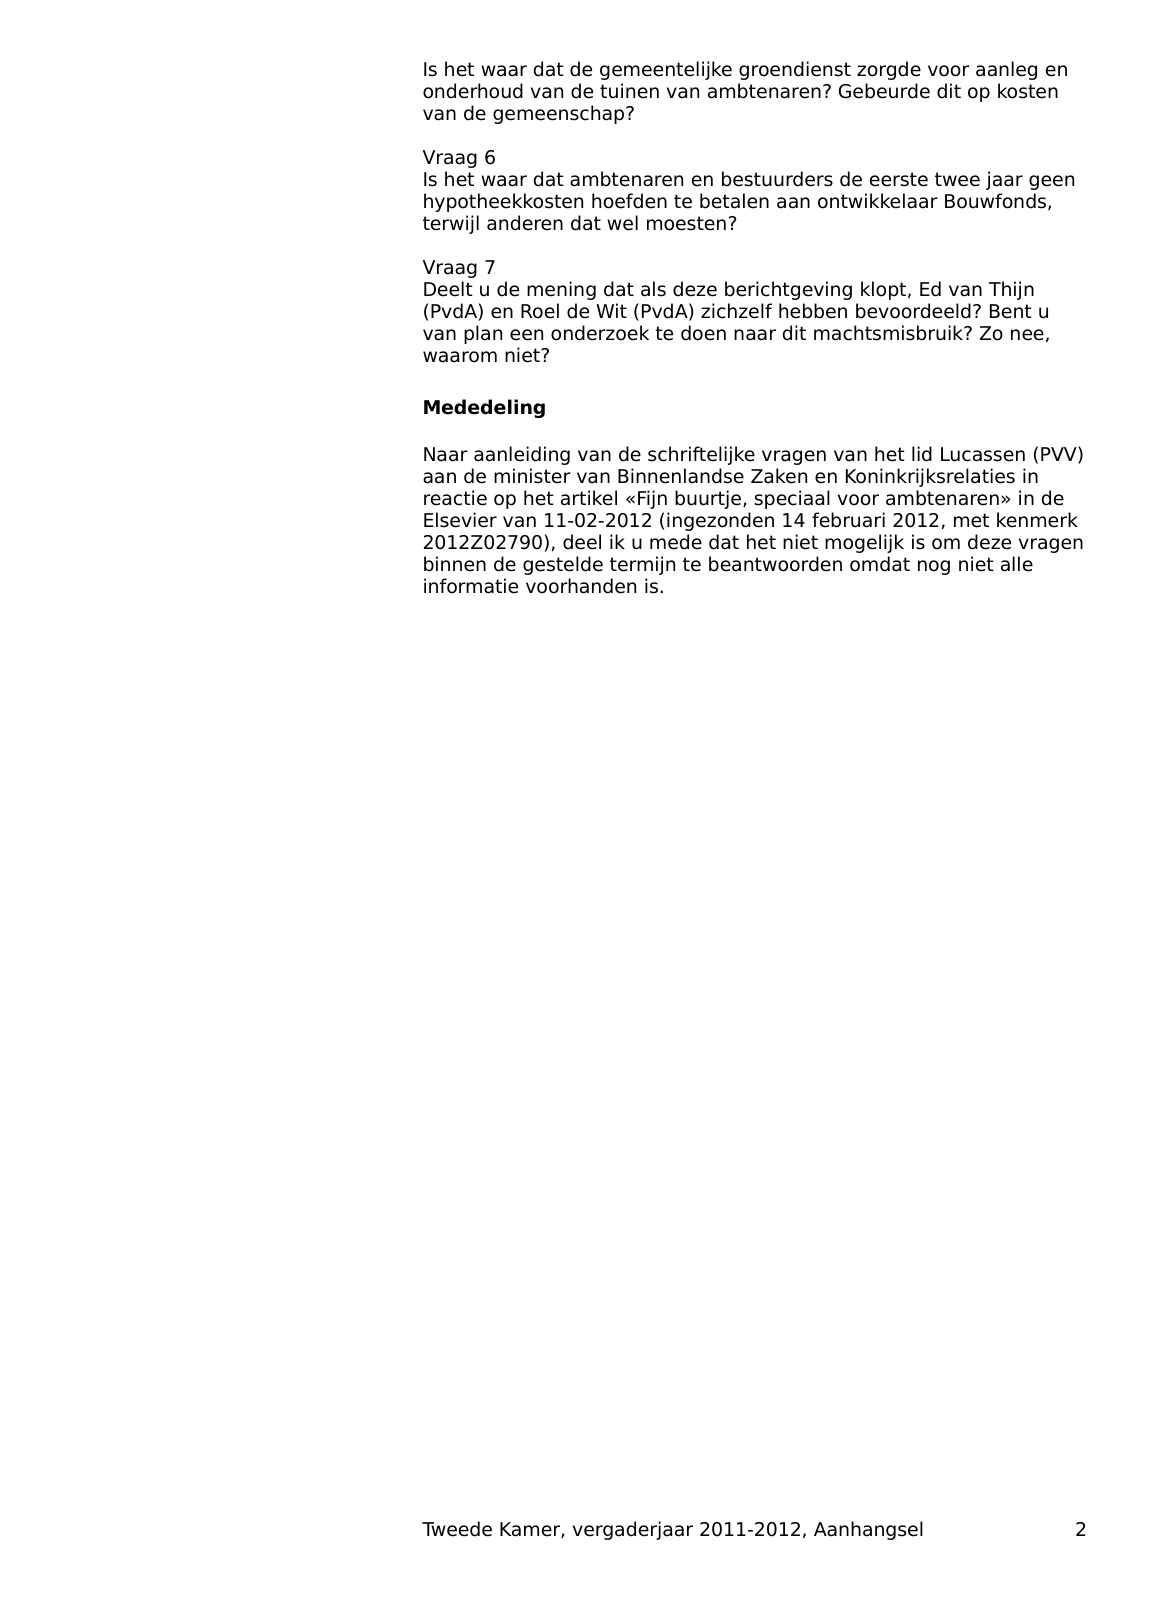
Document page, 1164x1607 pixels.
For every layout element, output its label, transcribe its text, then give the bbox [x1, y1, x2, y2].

text Is het waar dat de gemeentelijke groendienst zorgde voor aanleg en onderhoud van de tuinen van ambtenaren? Gebeurde dit op kosten van de gemeenschap? [422, 59, 1087, 125]
text Vraag 7 [422, 257, 1087, 279]
text Is het waar dat ambtenaren en bestuurders de eerste twee jaar geen hypotheekkosten hoefden te betalen aan ontwikkelaar Bouwfonds, terwijl anderen dat wel moesten? [422, 169, 1087, 235]
text Naar aanleiding van de schriftelijke vragen van het lid Lucassen (PVV) aan de minister van Binnenlandse Zaken en Koninkrijksrelaties in reactie op het artikel «Fijn buurtje, speciaal voor ambtenaren» in de Elsevier van 11-02-2012 (ingezonden 14 februari 2012, met kenmerk 2012Z02790), deel ik u mede dat het niet mogelijk is om deze vragen binnen de gestelde termijn te beantwoorden omdat nog niet alle informatie voorhanden is. [422, 444, 1087, 598]
subtitle Mededeling [422, 397, 1087, 419]
text Vraag 6 [422, 147, 1087, 169]
text Deelt u de mening dat als deze berichtgeving klopt, Ed van Thijn (PvdA) en Roel de Wit (PvdA) zichzelf hebben bevoordeeld? Bent u van plan een onderzoek te doen naar dit machtsmisbruik? Zo nee, waarom niet? [422, 279, 1087, 367]
